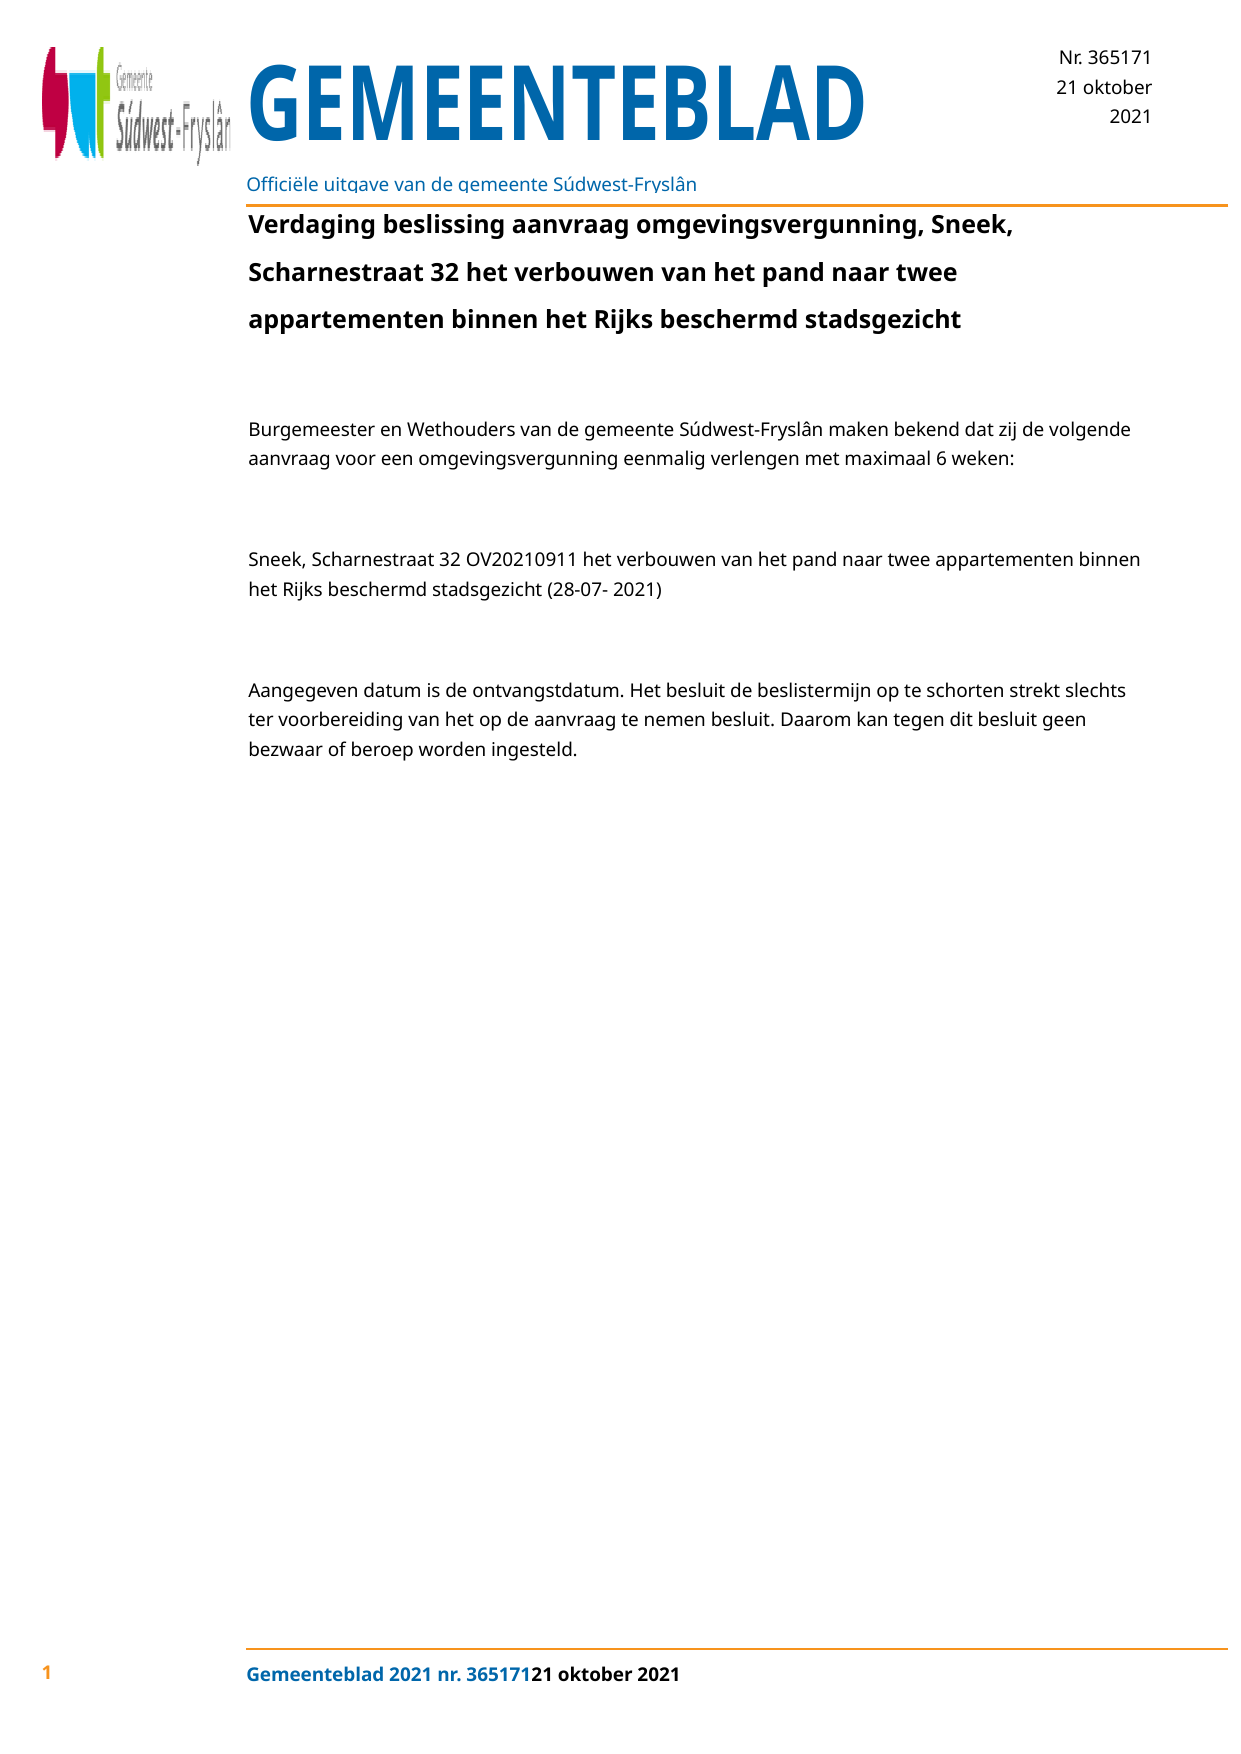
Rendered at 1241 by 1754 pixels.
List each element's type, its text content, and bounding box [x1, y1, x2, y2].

picture [41, 47, 231, 172]
text Verdaging beslissing aanvraag omgevingsvergunning, Sneek, Scharnestraat 32 het verbouwen van het pand naar twee appartementen binnen het Rijks beschermd stadsgezicht [248, 207, 1152, 336]
text Burgemeester en Wethouders van de gemeente Súdwest-Fryslân maken bekend dat zij de volgende aanvraag voor een omgevingsvergunning eenmalig verlengen met maximaal 6 weken: [248, 416, 1152, 471]
text Aangegeven datum is de ontvangstdatum. Het besluit de beslistermijn op te schorten strekt slechts ter voorbereiding van het op de aanvraag te nemen besluit. Daarom kan tegen dit besluit geen bezwaar of beroep worden ingesteld. [248, 677, 1152, 762]
text Sneek, Scharnestraat 32 OV20210911 het verbouwen van het pand naar twee appartementen binnen het Rijks beschermd stadsgezicht (28-07- 2021) [248, 546, 1152, 602]
